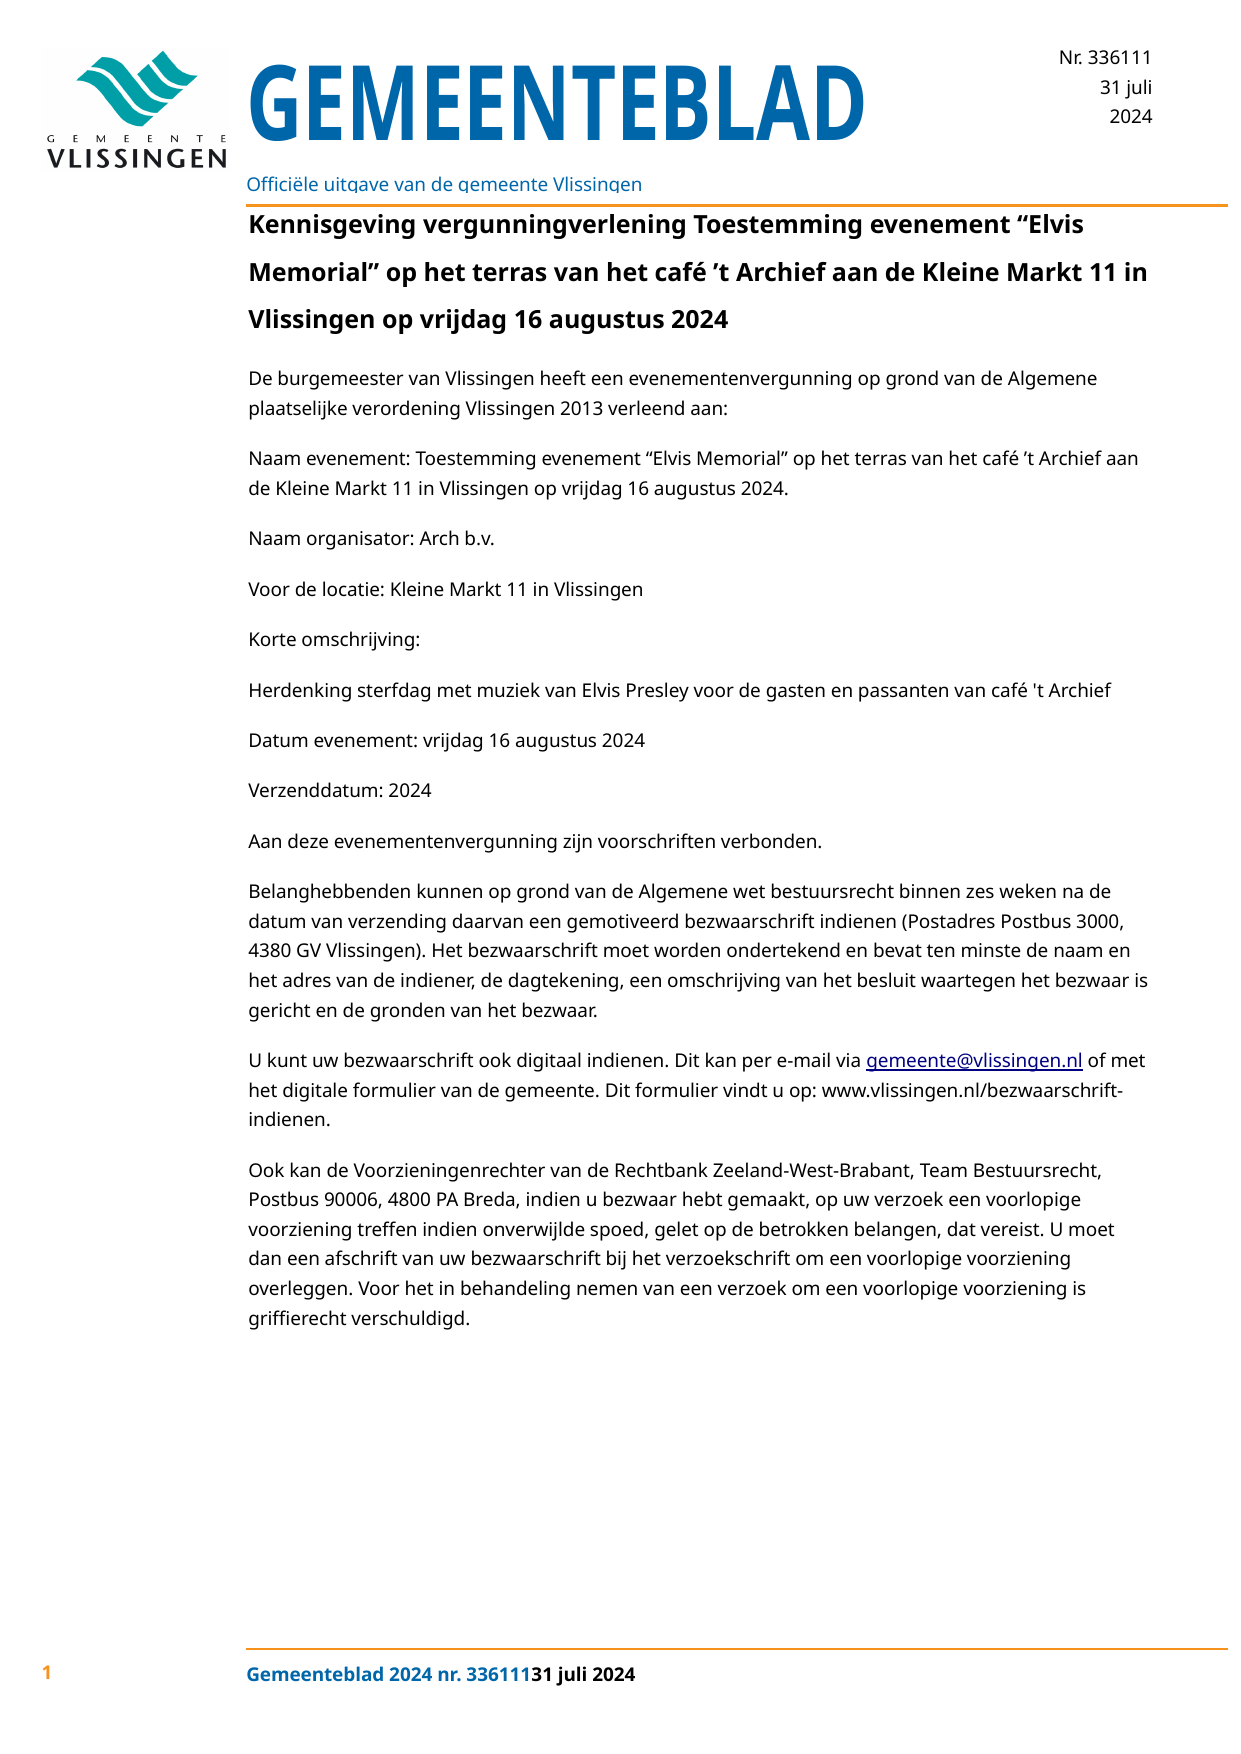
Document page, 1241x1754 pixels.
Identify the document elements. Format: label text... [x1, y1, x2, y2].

text Kennisgeving vergunningverlening Toestemming evenement “Elvis Memorial” op het terras van het café ’t Archief aan de Kleine Markt 11 in Vlissingen op vrijdag 16 augustus 2024 [248, 207, 1152, 336]
text Herdenking sterfdag met muziek van Elvis Presley voor de gasten en passanten van café 't Archief [248, 677, 1152, 702]
text Naam evenement: Toestemming evenement “Elvis Memorial” op het terras van het café ’t Archief aan de Kleine Markt 11 in Vlissingen op vrijdag 16 augustus 2024. [248, 446, 1152, 501]
text Ook kan de Voorzieningenrechter van de Rechtbank Zeeland-West-Brabant, Team Bestuursrecht, Postbus 90006, 4800 PA Breda, indien u bezwaar hebt gemaakt, op uw verzoek een voorlopige voorziening treffen indien onverwijlde spoed, gelet op de betrokken belangen, dat vereist. U moet dan een afschrift van uw bezwaarschrift bij het verzoekschrift om een voorlopige voorziening overleggen. Voor het in behandeling nemen van een verzoek om een voorlopige voorziening is griffierecht verschuldigd. [248, 1157, 1152, 1330]
text Belanghebbenden kunnen op grond van de Algemene wet bestuursrecht binnen zes weken na de datum van verzending daarvan een gemotiveerd bezwaarschrift indienen (Postadres Postbus 3000, 4380 GV Vlissingen). Het bezwaarschrift moet worden ondertekend en bevat ten minste de naam en het adres van de indiener, de dagtekening, een omschrijving van het besluit waartegen het bezwaar is gericht en de gronden van het bezwaar. [248, 878, 1152, 1022]
text Datum evenement: vrijdag 16 augustus 2024 [248, 727, 1152, 753]
text U kunt uw bezwaarschrift ook digitaal indienen. Dit kan per e-mail via gemeente@vlissingen.nl of met het digitale formulier van de gemeente. Dit formulier vindt u op: www.vlissingen.nl/bezwaarschrift-indienen. [248, 1047, 1152, 1132]
text Aan deze evenementenvergunning zijn voorschriften verbonden. [248, 828, 1152, 854]
text Voor de locatie: Kleine Markt 11 in Vlissingen [248, 576, 1152, 602]
text Naam organisator: Arch b.v. [248, 526, 1152, 551]
text Korte omschrijving: [248, 626, 1152, 652]
text De burgemeester van Vlissingen heeft een evenementenvergunning op grond van de Algemene plaatselijke verordening Vlissingen 2013 verleend aan: [248, 366, 1152, 421]
picture [41, 47, 231, 172]
text Verzenddatum: 2024 [248, 778, 1152, 803]
